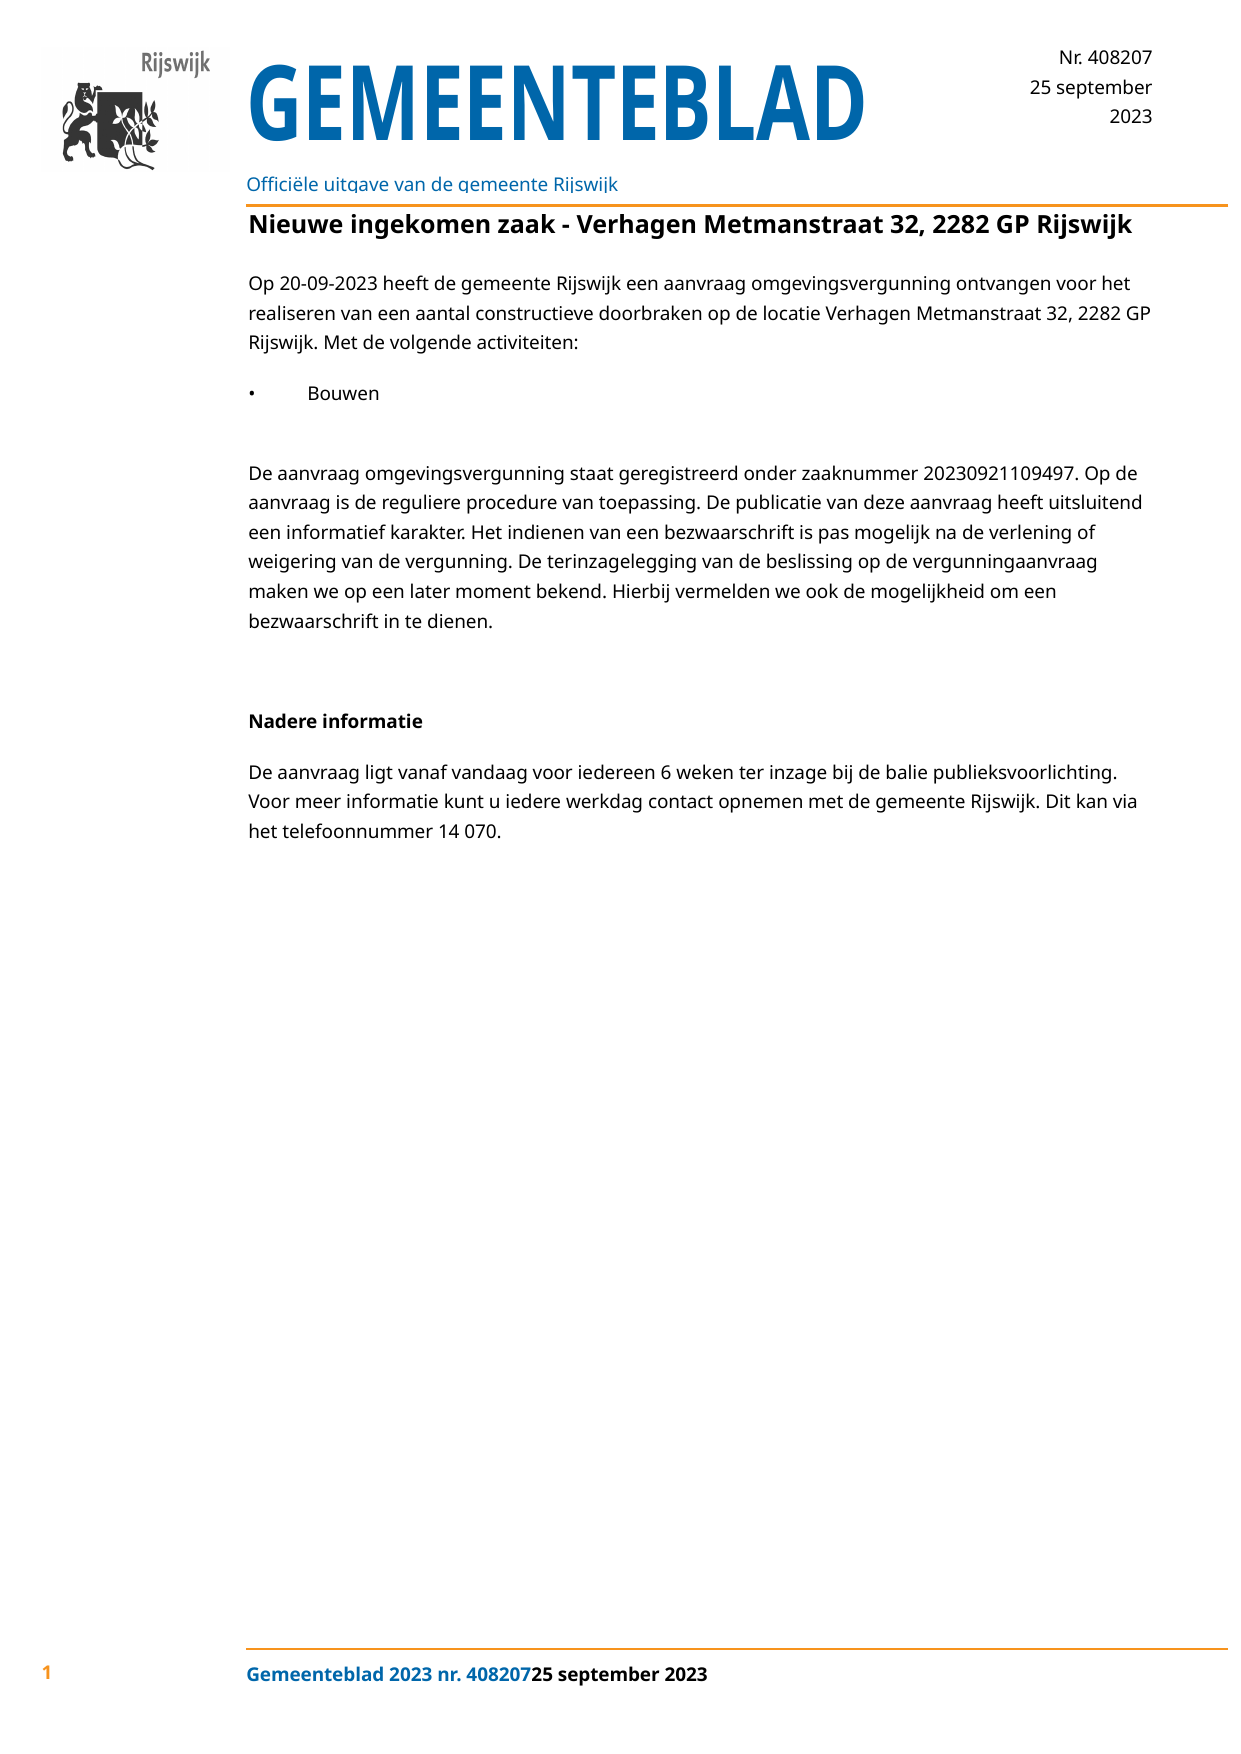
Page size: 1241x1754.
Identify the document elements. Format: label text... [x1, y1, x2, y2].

text Nieuwe ingekomen zaak - Verhagen Metmanstraat 32, 2282 GP Rijswijk [248, 207, 1152, 241]
text De aanvraag omgevingsvergunning staat geregistreerd onder zaaknummer 20230921109497. Op de aanvraag is de reguliere procedure van toepassing. De publicatie van deze aanvraag heeft uitsluitend een informatief karakter. Het indienen van een bezwaarschrift is pas mogelijk na de verlening of weigering van de vergunning. De terinzagelegging van de beslissing op de vergunningaanvraag maken we op een later moment bekend. Hierbij vermelden we ook de mogelijkheid om een bezwaarschrift in te dienen. [248, 460, 1152, 633]
list Bouwen [248, 380, 1152, 406]
text De aanvraag ligt vanaf vandaag voor iedereen 6 weken ter inzage bij de balie publieksvoorlichting. Voor meer informatie kunt u iedere werkdag contact opnemen met de gemeente Rijswijk. Dit kan via het telefoonnummer 14 070. [248, 759, 1152, 844]
text Nadere informatie [248, 709, 1152, 734]
picture [41, 47, 231, 172]
text Op 20-09-2023 heeft de gemeente Rijswijk een aanvraag omgevingsvergunning ontvangen voor het realiseren van een aantal constructieve doorbraken op de locatie Verhagen Metmanstraat 32, 2282 GP Rijswijk. Met de volgende activiteiten: [248, 270, 1152, 355]
